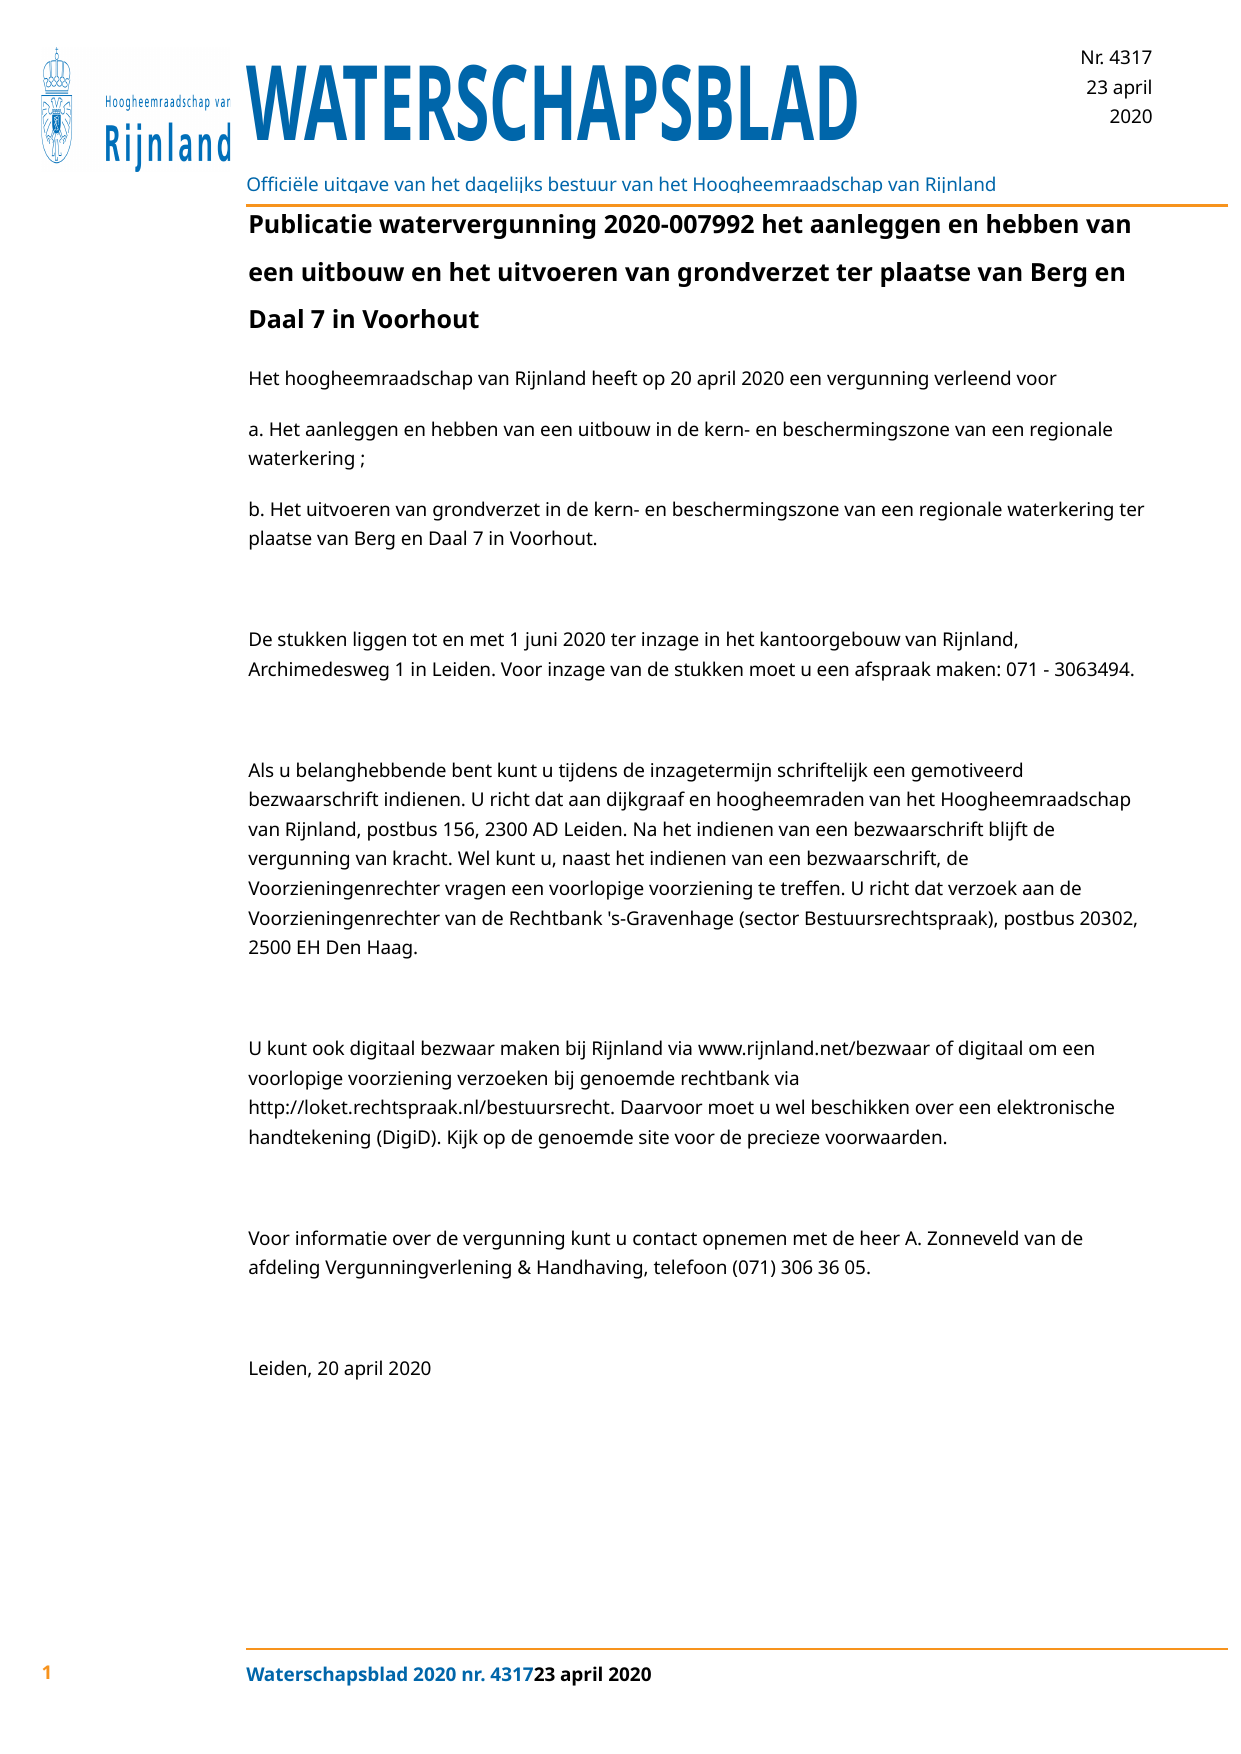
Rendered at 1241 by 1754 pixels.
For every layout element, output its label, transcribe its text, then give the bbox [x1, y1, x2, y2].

text Leiden, 20 april 2020 [248, 1355, 1152, 1381]
text Voor informatie over de vergunning kunt u contact opnemen met de heer A. Zonneveld van de afdeling Vergunningverlening & Handhaving, telefoon (071) 306 36 05. [248, 1225, 1152, 1280]
text Publicatie watervergunning 2020-007992 het aanleggen en hebben van een uitbouw en het uitvoeren van grondverzet ter plaatse van Berg en Daal 7 in Voorhout [248, 207, 1152, 336]
picture [41, 47, 231, 172]
text Als u belanghebbende bent kunt u tijdens de inzagetermijn schriftelijk een gemotiveerd bezwaarschrift indienen. U richt dat aan dijkgraaf en hoogheemraden van het Hoogheemraadschap van Rijnland, postbus 156, 2300 AD Leiden. Na het indienen van een bezwaarschrift blijft de vergunning van kracht. Wel kunt u, naast het indienen van een bezwaarschrift, de Voorzieningenrechter vragen een voorlopige voorziening te treffen. U richt dat verzoek aan de Voorzieningenrechter van de Rechtbank 's-Gravenhage (sector Bestuursrechtspraak), postbus 20302, 2500 EH Den Haag. [248, 757, 1152, 960]
text U kunt ook digitaal bezwaar maken bij Rijnland via www.rijnland.net/bezwaar of digitaal om een voorlopige voorziening verzoeken bij genoemde rechtbank via http://loket.rechtspraak.nl/bestuursrecht. Daarvoor moet u wel beschikken over een elektronische handtekening (DigiD). Kijk op de genoemde site voor de precieze voorwaarden. [248, 1035, 1152, 1149]
text b. Het uitvoeren van grondverzet in de kern- en beschermingszone van een regionale waterkering ter plaatse van Berg en Daal 7 in Voorhout. [248, 496, 1152, 551]
text a. Het aanleggen en hebben van een uitbouw in de kern- en beschermingszone van een regionale waterkering ; [248, 416, 1152, 471]
text De stukken liggen tot en met 1 juni 2020 ter inzage in het kantoorgebouw van Rijnland, Archimedesweg 1 in Leiden. Voor inzage van de stukken moet u een afspraak maken: 071 - 3063494. [248, 626, 1152, 682]
text Het hoogheemraadschap van Rijnland heeft op 20 april 2020 een vergunning verleend voor [248, 366, 1152, 391]
